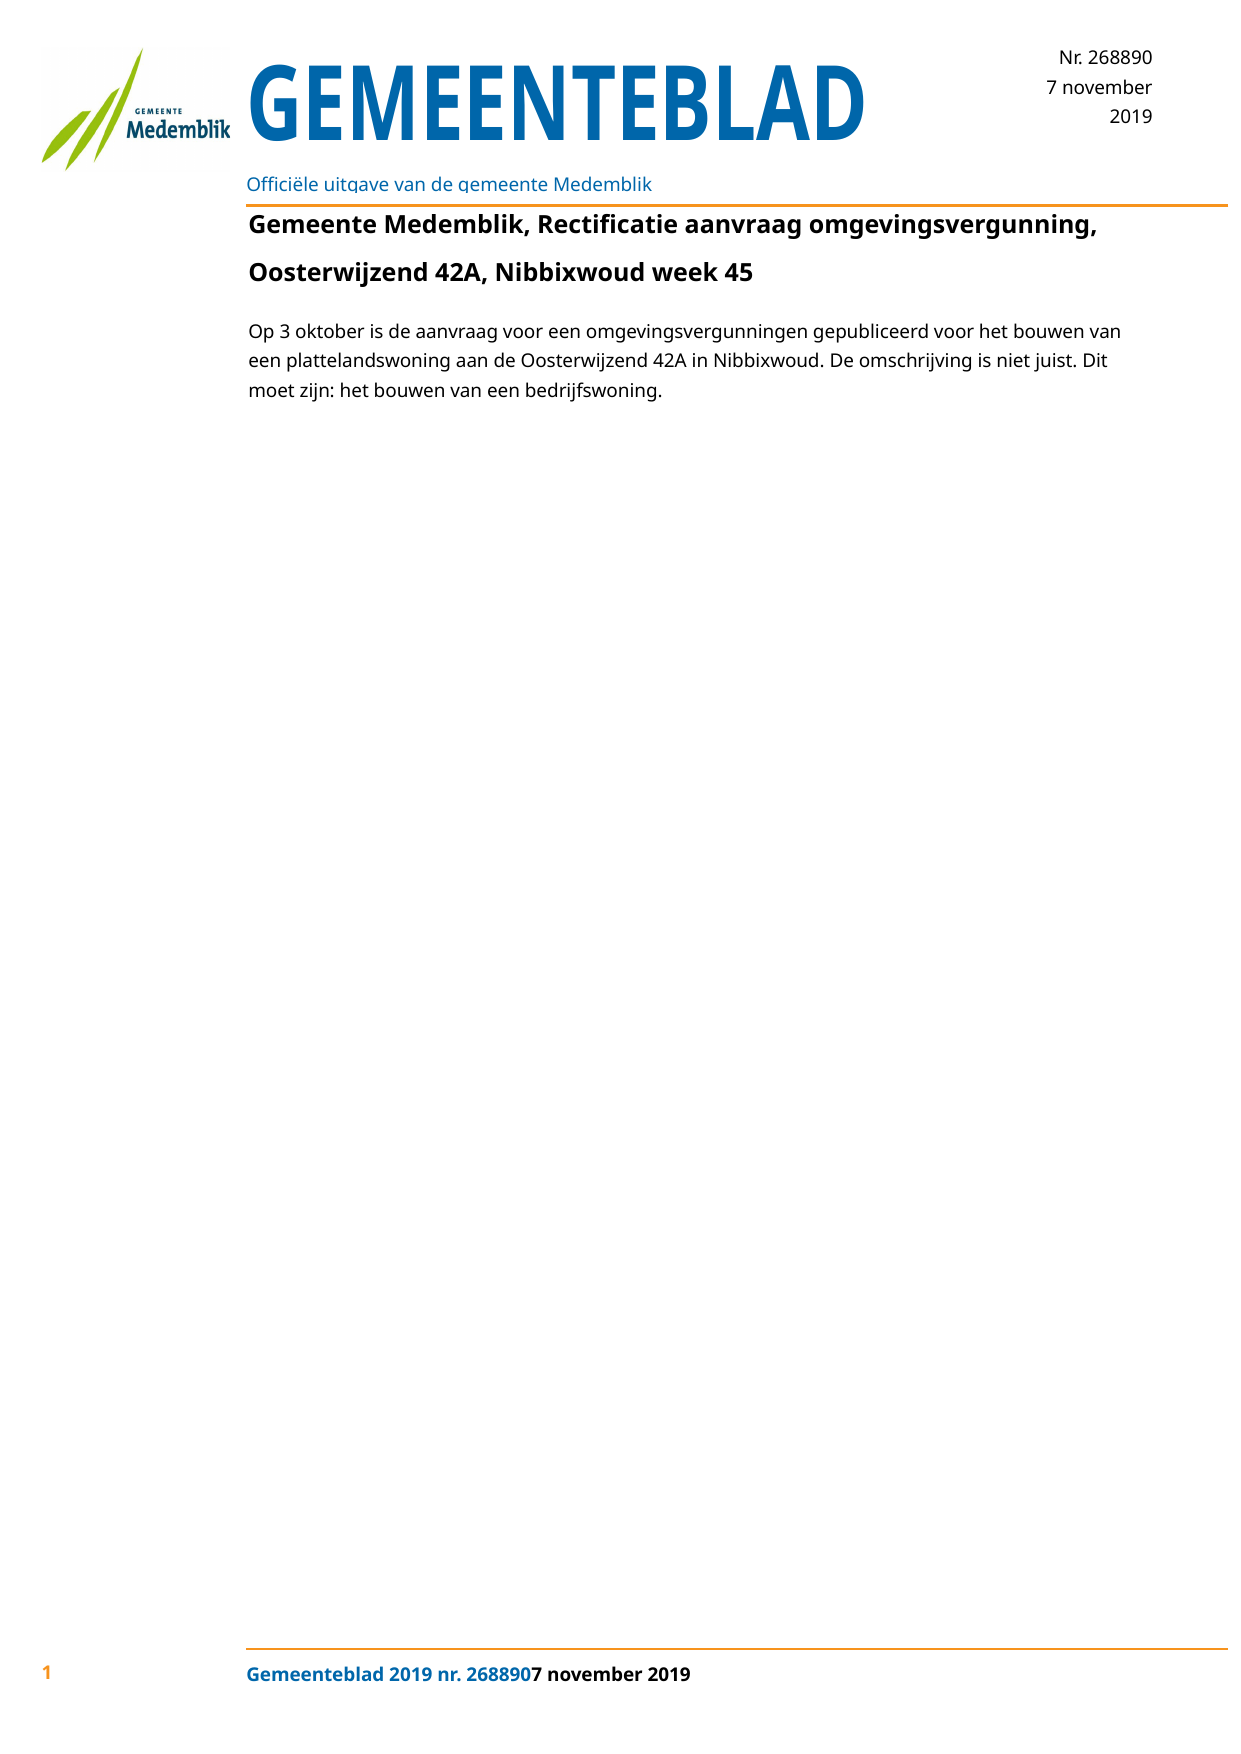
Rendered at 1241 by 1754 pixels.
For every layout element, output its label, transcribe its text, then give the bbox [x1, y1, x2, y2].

text Op 3 oktober is de aanvraag voor een omgevingsvergunningen gepubliceerd voor het bouwen van een plattelandswoning aan de Oosterwijzend 42A in Nibbixwoud. De omschrijving is niet juist. Dit moet zijn: het bouwen van een bedrijfswoning. [248, 318, 1152, 403]
text Gemeente Medemblik, Rectificatie aanvraag omgevingsvergunning, Oosterwijzend 42A, Nibbixwoud week 45 [248, 207, 1152, 288]
picture [41, 47, 231, 172]
